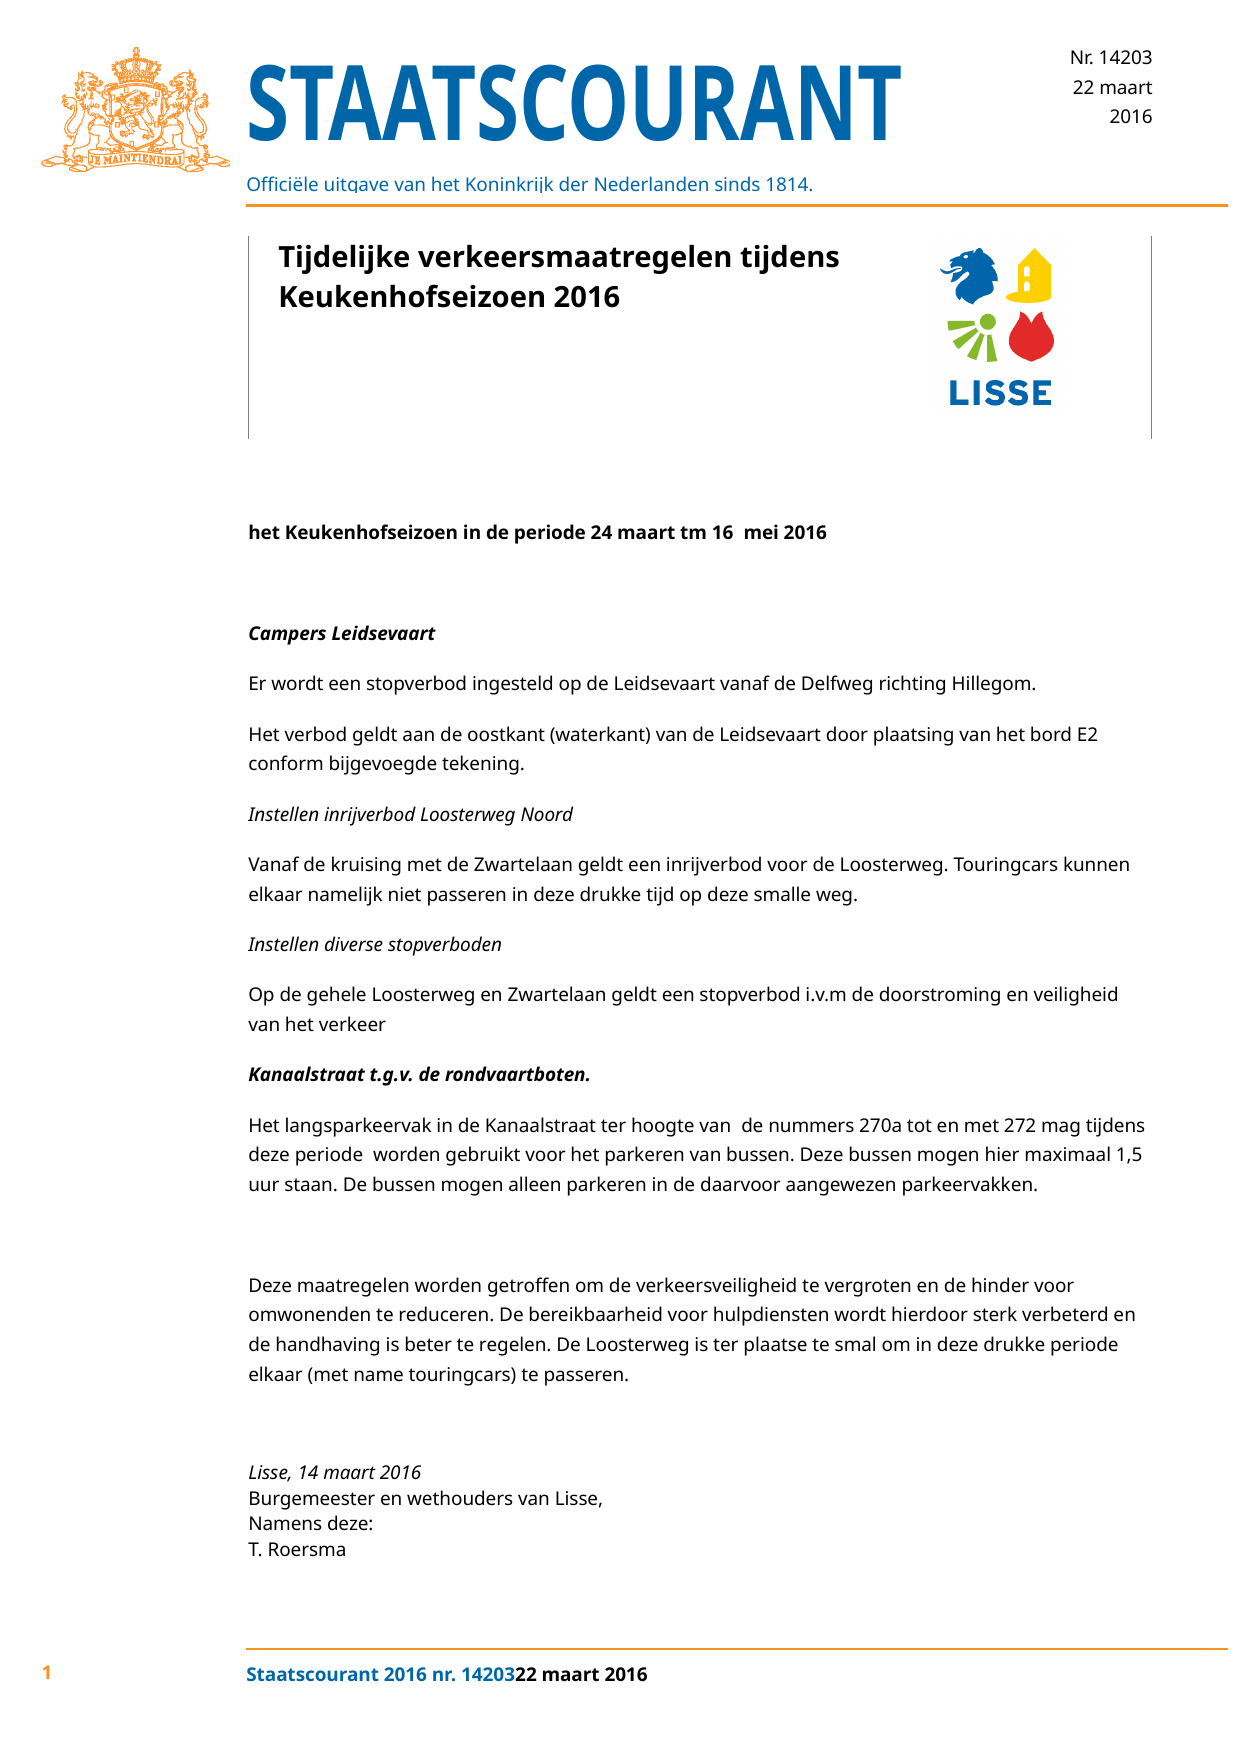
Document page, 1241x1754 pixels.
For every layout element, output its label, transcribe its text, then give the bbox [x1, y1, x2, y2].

table_header Tijdelijke verkeersmaatregelen tijdens Keukenhofseizoen 2016 [249, 236, 850, 439]
table_header [1069, 236, 1151, 413]
text Deze maatregelen worden getroffen om de verkeersveiligheid te vergroten en de hinder voor omwonenden te reduceren. De bereikbaarheid voor hulpdiensten wordt hierdoor sterk verbeterd en de handhaving is beter te regelen. De Loosterweg is ter plaatse te smal om in deze drukke periode elkaar (met name touringcars) te passeren. [248, 1272, 1152, 1386]
text Vanaf de kruising met de Zwartelaan geldt een inrijverbod voor de Loosterweg. Touringcars kunnen elkaar namelijk niet passeren in deze drukke tijd op deze smalle weg. [248, 851, 1152, 906]
text Instellen inrijverbod Loosterweg Noord [248, 801, 1152, 826]
text Het verbod geldt aan de oostkant (waterkant) van de Leidsevaart door plaatsing van het bord E2 conform bijgevoegde tekening. [248, 721, 1152, 776]
text het Keukenhofseizoen in de periode 24 maart tm 16 mei 2016 [248, 519, 1152, 545]
text Campers Leidsevaart [248, 620, 1152, 646]
text Er wordt een stopverbod ingesteld op de Leidsevaart vanaf de Delfweg richting Hillegom. [248, 670, 1152, 696]
text Op de gehele Loosterweg en Zwartelaan geldt een stopverbod i.v.m de doorstroming en veiligheid van het verkeer [248, 982, 1152, 1037]
table_header [850, 236, 932, 413]
text Lisse, 14 maart 2016 [248, 1459, 1152, 1485]
table_header [850, 414, 1151, 439]
text Instellen diverse stopverboden [248, 931, 1152, 957]
text Burgemeester en wethouders van Lisse, [248, 1485, 1152, 1510]
picture [932, 236, 1069, 414]
picture [41, 47, 231, 172]
text Het langsparkeervak in de Kanaalstraat ter hoogte van de nummers 270a tot en met 272 mag tijdens deze periode worden gebruikt voor het parkeren van bussen. Deze bussen mogen hier maximaal 1,5 uur staan. De bussen mogen alleen parkeren in de daarvoor aangewezen parkeervakken. [248, 1112, 1152, 1197]
text T. Roersma [248, 1536, 1152, 1562]
text Kanaalstraat t.g.v. de rondvaartboten. [248, 1062, 1152, 1087]
text Namens deze: [248, 1510, 1152, 1536]
